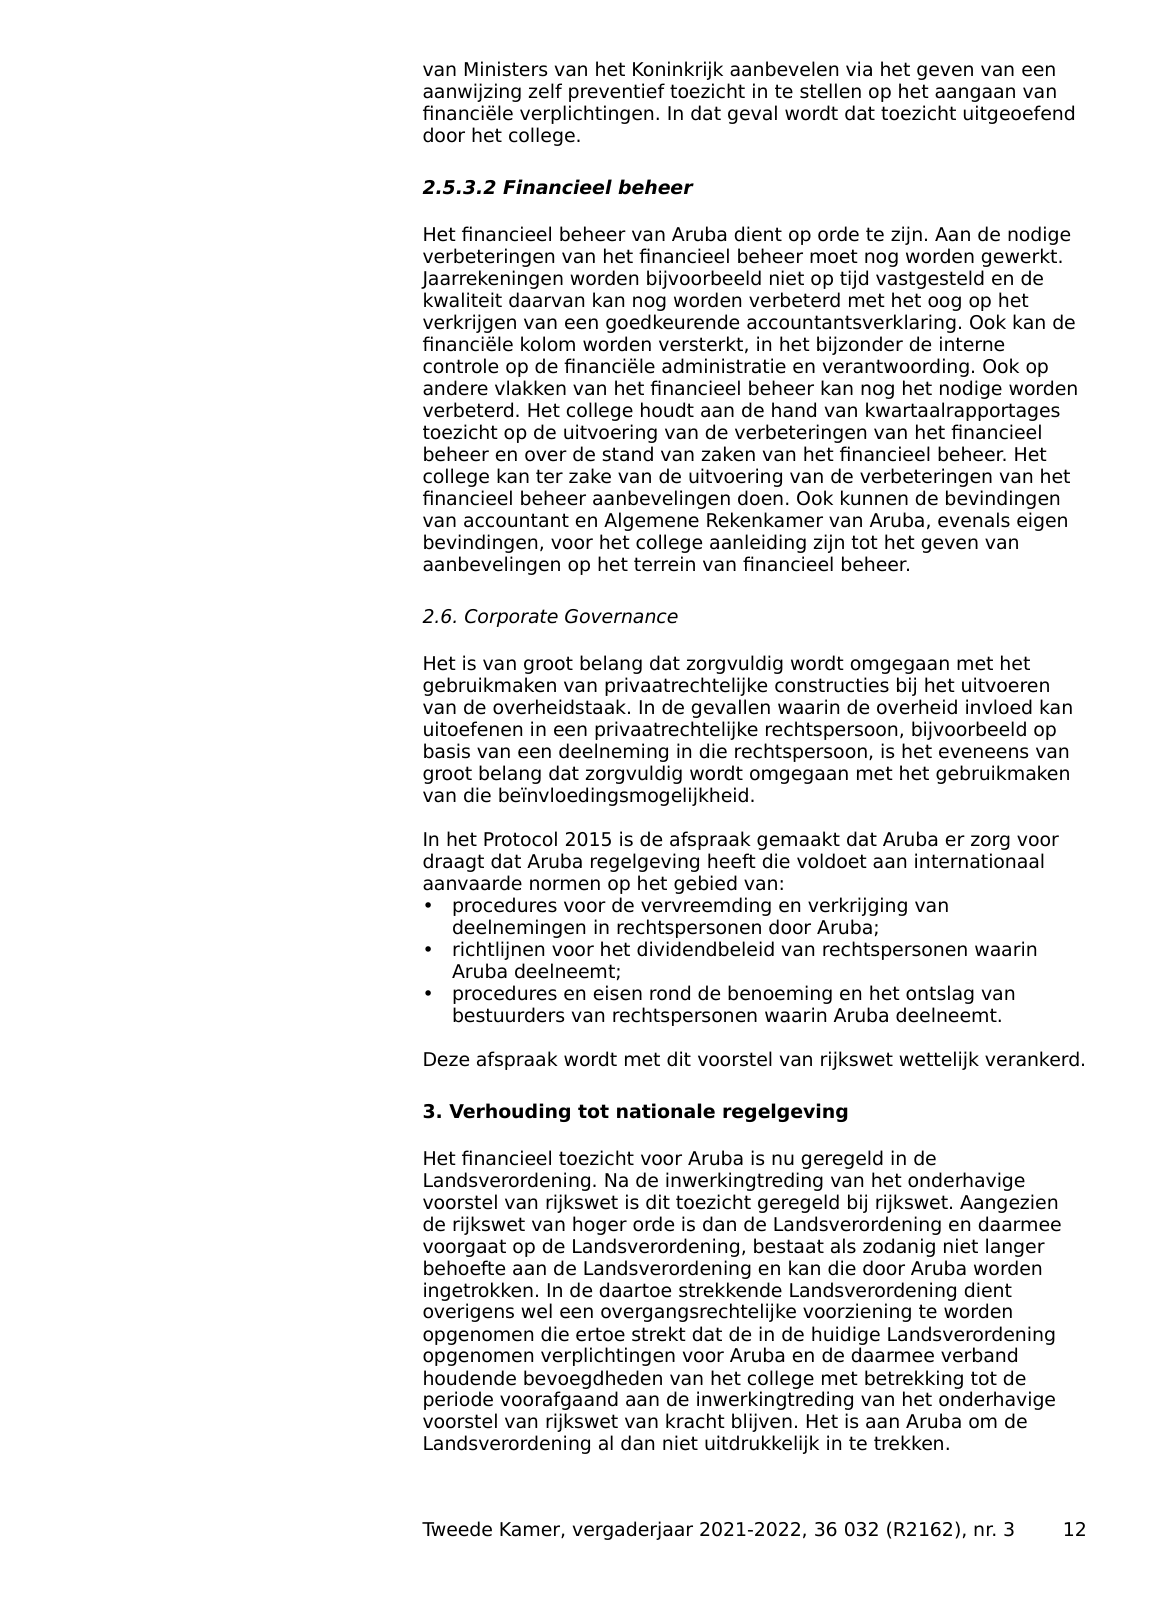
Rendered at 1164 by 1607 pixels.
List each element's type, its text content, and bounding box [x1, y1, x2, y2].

subtitle 2.6. Corporate Governance [422, 606, 1087, 628]
text • richtlijnen voor het dividendbeleid van rechtspersonen waarin Aruba deelneemt; [422, 938, 1087, 982]
text Het financieel beheer van Aruba dient op orde te zijn. Aan de nodige verbeteringen van het financieel beheer moet nog worden gewerkt. Jaarrekeningen worden bijvoorbeeld niet op tijd vastgesteld en de kwaliteit daarvan kan nog worden verbeterd met het oog op het verkrijgen van een goedkeurende accountantsverklaring. Ook kan de financiële kolom worden versterkt, in het bijzonder de interne controle op de financiële administratie en verantwoording. Ook op andere vlakken van het financieel beheer kan nog het nodige worden verbeterd. Het college houdt aan de hand van kwartaalrapportages toezicht op de uitvoering van de verbeteringen van het financieel beheer en over de stand van zaken van het financieel beheer. Het college kan ter zake van de uitvoering van de verbeteringen van het financieel beheer aanbevelingen doen. Ook kunnen de bevindingen van accountant en Algemene Rekenkamer van Aruba, evenals eigen bevindingen, voor het college aanleiding zijn tot het geven van aanbevelingen op het terrein van financieel beheer. [422, 224, 1087, 576]
text • procedures en eisen rond de benoeming en het ontslag van bestuurders van rechtspersonen waarin Aruba deelneemt. [422, 982, 1087, 1026]
text Het financieel toezicht voor Aruba is nu geregeld in de Landsverordening. Na de inwerkingtreding van het onderhavige voorstel van rijkswet is dit toezicht geregeld bij rijkswet. Aangezien de rijkswet van hoger orde is dan de Landsverordening en daarmee voorgaat op de Landsverordening, bestaat als zodanig niet langer behoefte aan de Landsverordening en kan die door Aruba worden ingetrokken. In de daartoe strekkende Landsverordening dient overigens wel een overgangsrechtelijke voorziening te worden opgenomen die ertoe strekt dat de in de huidige Landsverordening opgenomen verplichtingen voor Aruba en de daarmee verband houdende bevoegdheden van het college met betrekking tot de periode voorafgaand aan de inwerkingtreding van het onderhavige voorstel van rijkswet van kracht blijven. Het is aan Aruba om de Landsverordening al dan niet uitdrukkelijk in te trekken. [422, 1148, 1087, 1455]
text Het is van groot belang dat zorgvuldig wordt omgegaan met het gebruikmaken van privaatrechtelijke constructies bij het uitvoeren van de overheidstaak. In de gevallen waarin de overheid invloed kan uitoefenen in een privaatrechtelijke rechtspersoon, bijvoorbeeld op basis van een deelneming in die rechtspersoon, is het eveneens van groot belang dat zorgvuldig wordt omgegaan met het gebruikmaken van die beïnvloedingsmogelijkheid. [422, 653, 1087, 806]
subtitle 2.5.3.2 Financieel beheer [422, 177, 1087, 199]
text In het Protocol 2015 is de afspraak gemaakt dat Aruba er zorg voor draagt dat Aruba regelgeving heeft die voldoet aan internationaal aanvaarde normen op het gebied van: [422, 829, 1087, 894]
subtitle 3. Verhouding tot nationale regelgeving [422, 1101, 1087, 1123]
text • procedures voor de vervreemding en verkrijging van deelnemingen in rechtspersonen door Aruba; [422, 894, 1087, 938]
text van Ministers van het Koninkrijk aanbevelen via het geven van een aanwijzing zelf preventief toezicht in te stellen op het aangaan van financiële verplichtingen. In dat geval wordt dat toezicht uitgeoefend door het college. [422, 59, 1087, 147]
text Deze afspraak wordt met dit voorstel van rijkswet wettelijk verankerd. [422, 1049, 1087, 1071]
